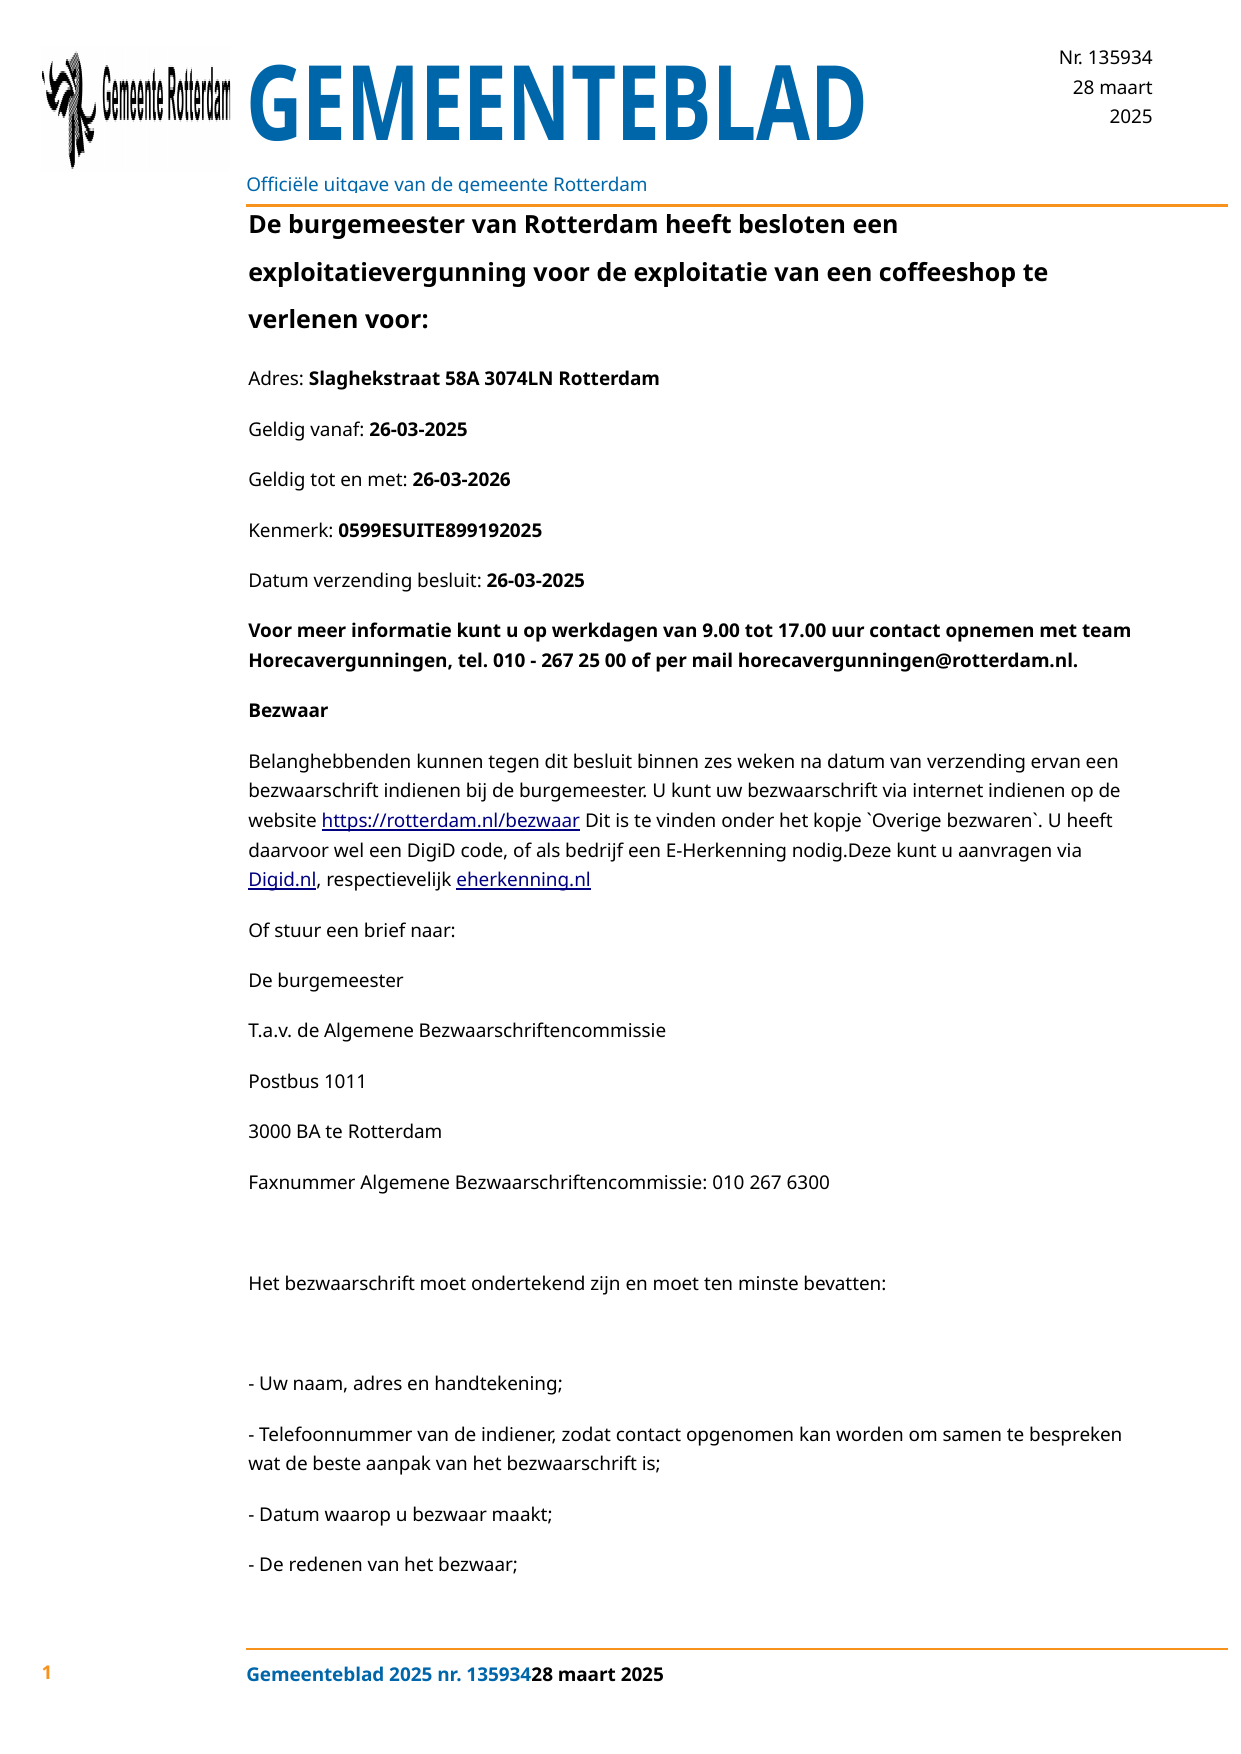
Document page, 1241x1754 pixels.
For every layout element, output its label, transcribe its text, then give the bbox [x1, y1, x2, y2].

text - De redenen van het bezwaar; [248, 1551, 1152, 1577]
picture [41, 47, 231, 172]
text Geldig tot en met: 26-03-2026 [248, 466, 1152, 492]
text Kenmerk: 0599ESUITE899192025 [248, 517, 1152, 542]
text T.a.v. de Algemene Bezwaarschriftencommissie [248, 1018, 1152, 1043]
text Postbus 1011 [248, 1068, 1152, 1094]
text De burgemeester [248, 967, 1152, 993]
text De burgemeester van Rotterdam heeft besloten een exploitatievergunning voor de exploitatie van een coffeeshop te verlenen voor: [248, 207, 1152, 336]
text Voor meer informatie kunt u op werkdagen van 9.00 tot 17.00 uur contact opnemen met team Horecavergunningen, tel. 010 - 267 25 00 of per mail horecavergunningen@rotterdam.nl. [248, 618, 1152, 673]
text Geldig vanaf: 26-03-2025 [248, 416, 1152, 442]
text Datum verzending besluit: 26-03-2025 [248, 567, 1152, 593]
text Bezwaar [248, 698, 1152, 723]
text - Telefoonnummer van de indiener, zodat contact opgenomen kan worden om samen te bespreken wat de beste aanpak van het bezwaarschrift is; [248, 1421, 1152, 1476]
text - Uw naam, adres en handtekening; [248, 1371, 1152, 1396]
text Faxnummer Algemene Bezwaarschriftencommissie: 010 267 6300 [248, 1169, 1152, 1194]
text Het bezwaarschrift moet ondertekend zijn en moet ten minste bevatten: [248, 1270, 1152, 1295]
text - Datum waarop u bezwaar maakt; [248, 1501, 1152, 1527]
text Adres: Slaghekstraat 58A 3074LN Rotterdam [248, 366, 1152, 391]
text 3000 BA te Rotterdam [248, 1118, 1152, 1144]
text Belanghebbenden kunnen tegen dit besluit binnen zes weken na datum van verzending ervan een bezwaarschrift indienen bij de burgemeester. U kunt uw bezwaarschrift via internet indienen op de website https://rotterdam.nl/bezwaar Dit is te vinden onder het kopje `Overige bezwaren`. U heeft daarvoor wel een DigiD code, of als bedrijf een E-Herkenning nodig.Deze kunt u aanvragen via Digid.nl, respectievelijk eherkenning.nl [248, 748, 1152, 892]
text Of stuur een brief naar: [248, 917, 1152, 942]
